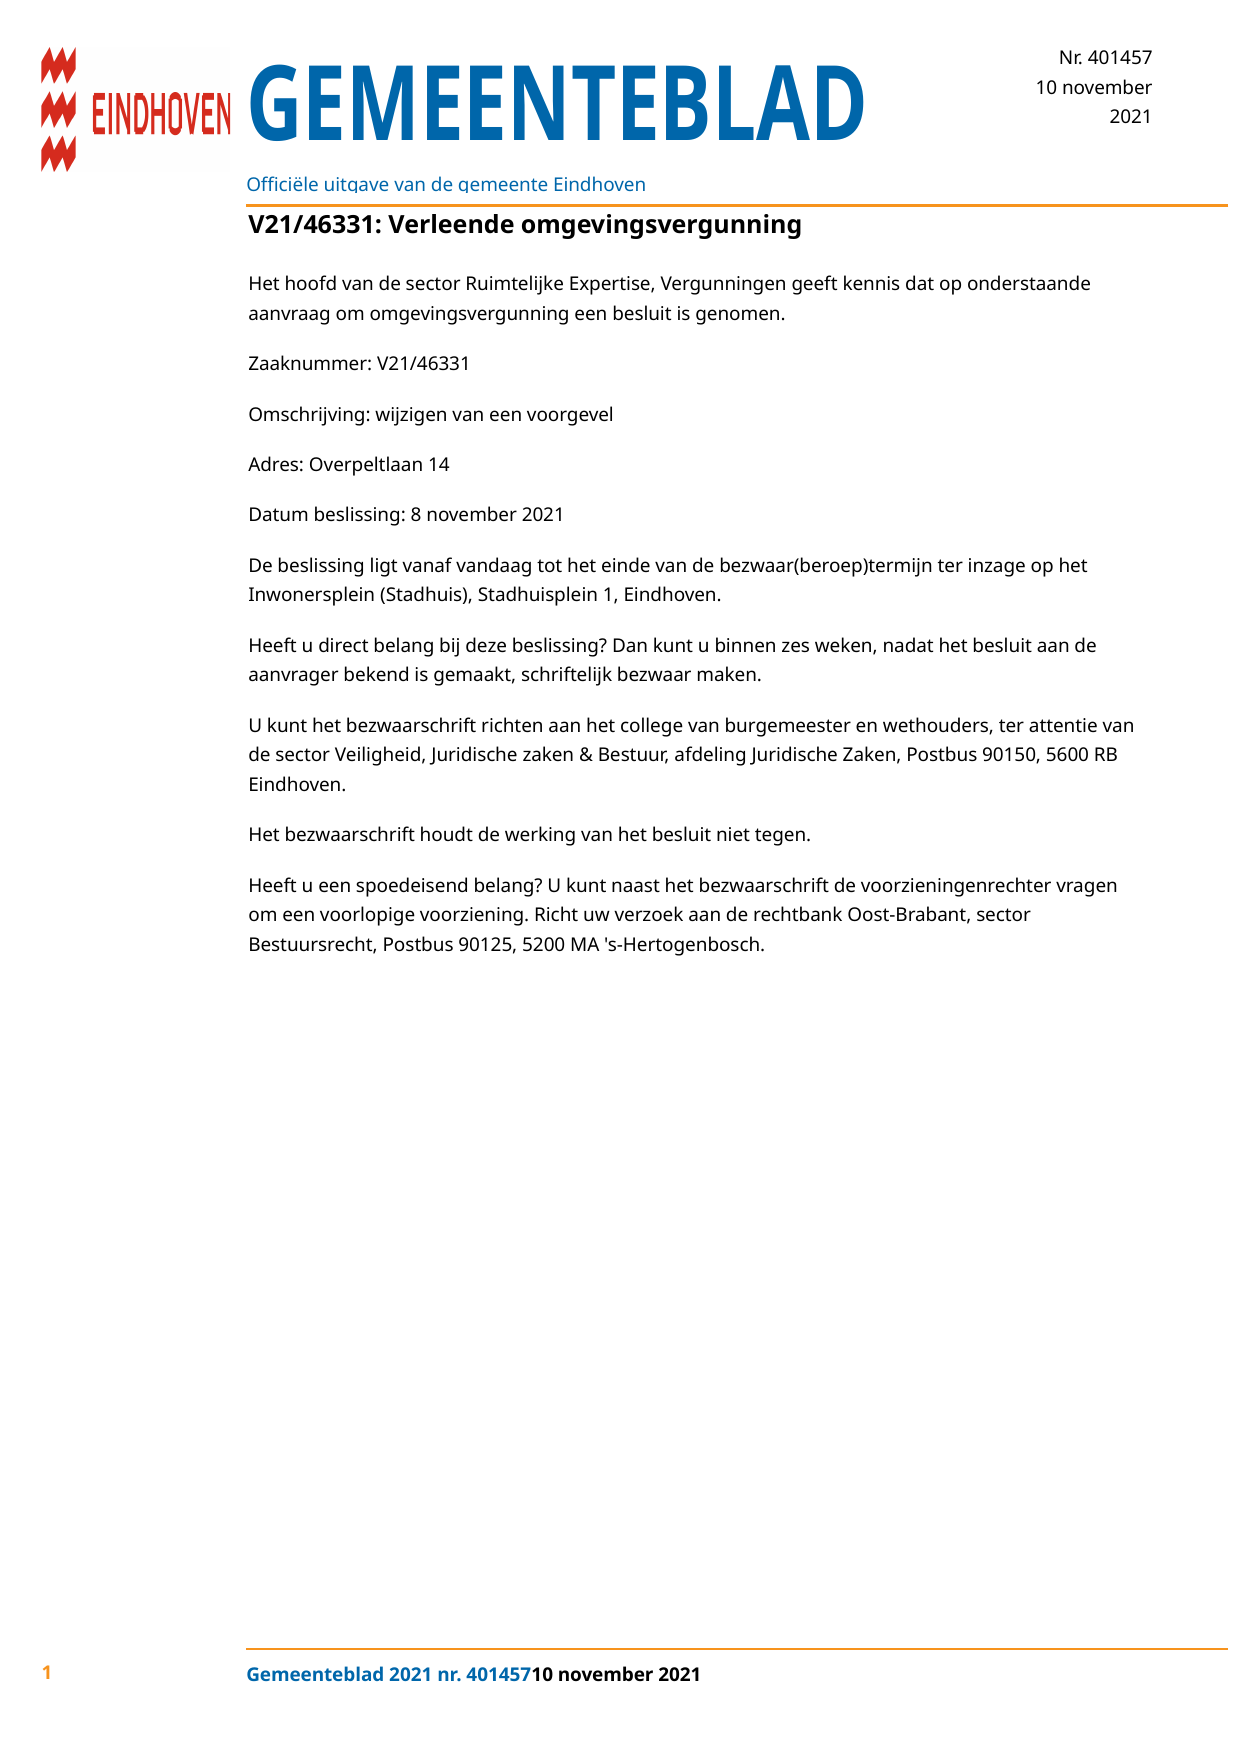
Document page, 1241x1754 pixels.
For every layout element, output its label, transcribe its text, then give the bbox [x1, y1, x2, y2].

text Heeft u een spoedeisend belang? U kunt naast het bezwaarschrift de voorzieningenrechter vragen om een voorlopige voorziening. Richt uw verzoek aan de rechtbank Oost-Brabant, sector Bestuursrecht, Postbus 90125, 5200 MA 's-Hertogenbosch. [248, 872, 1152, 957]
text Het hoofd van de sector Ruimtelijke Expertise, Vergunningen geeft kennis dat op onderstaande aanvraag om omgevingsvergunning een besluit is genomen. [248, 270, 1152, 326]
text Het bezwaarschrift houdt de werking van het besluit niet tegen. [248, 822, 1152, 847]
text U kunt het bezwaarschrift richten aan het college van burgemeester en wethouders, ter attentie van de sector Veiligheid, Juridische zaken & Bestuur, afdeling Juridische Zaken, Postbus 90150, 5600 RB Eindhoven. [248, 712, 1152, 797]
text Adres: Overpeltlaan 14 [248, 451, 1152, 477]
text De beslissing ligt vanaf vandaag tot het einde van de bezwaar(beroep)termijn ter inzage op het Inwonersplein (Stadhuis), Stadhuisplein 1, Eindhoven. [248, 552, 1152, 607]
picture [41, 47, 231, 172]
text Heeft u direct belang bij deze beslissing? Dan kunt u binnen zes weken, nadat het besluit aan de aanvrager bekend is gemaakt, schriftelijk bezwaar maken. [248, 632, 1152, 687]
text Omschrijving: wijzigen van een voorgevel [248, 401, 1152, 426]
text Zaaknummer: V21/46331 [248, 350, 1152, 376]
text Datum beslissing: 8 november 2021 [248, 502, 1152, 527]
text V21/46331: Verleende omgevingsvergunning [248, 207, 1152, 241]
